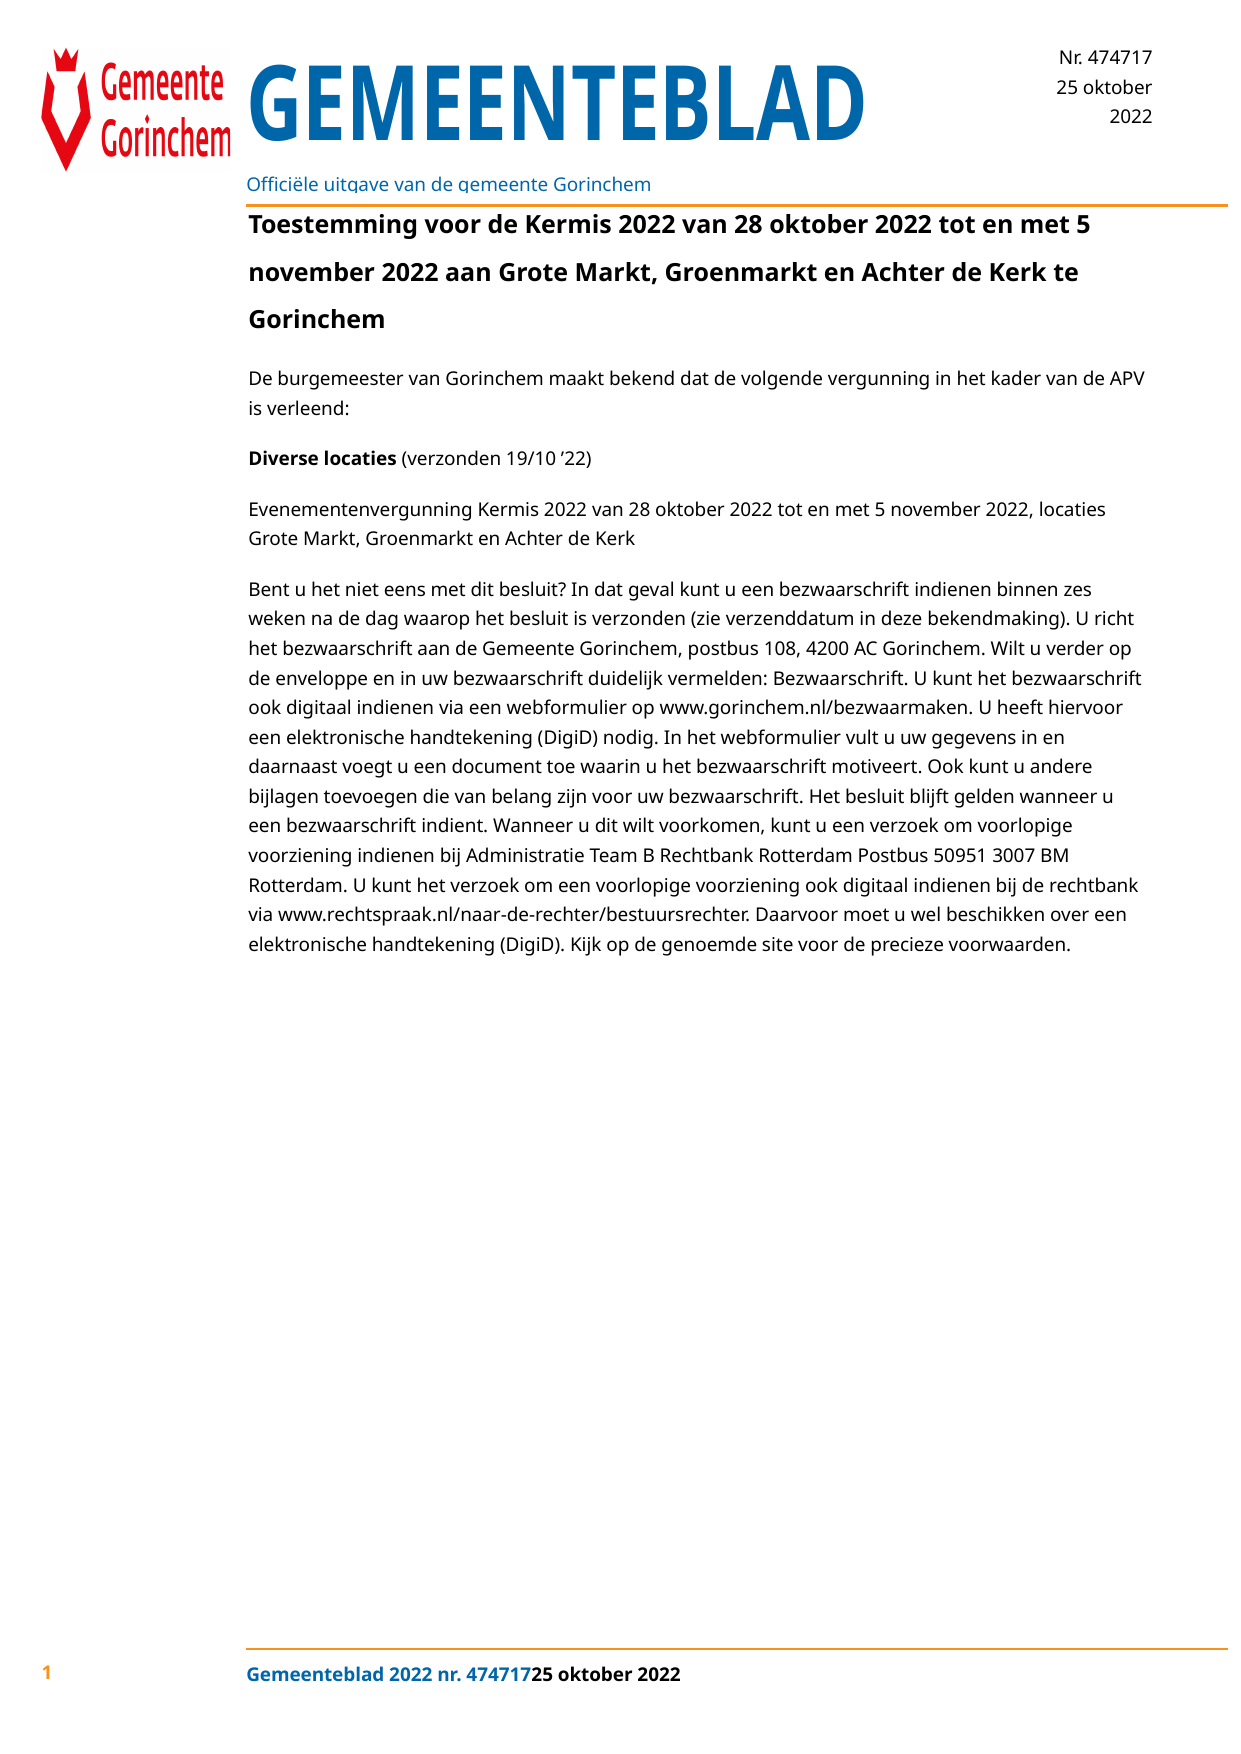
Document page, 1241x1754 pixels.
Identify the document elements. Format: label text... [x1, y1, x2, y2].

text Evenementenvergunning Kermis 2022 van 28 oktober 2022 tot en met 5 november 2022, locaties Grote Markt, Groenmarkt en Achter de Kerk [248, 496, 1152, 551]
text Bent u het niet eens met dit besluit? In dat geval kunt u een bezwaarschrift indienen binnen zes weken na de dag waarop het besluit is verzonden (zie verzenddatum in deze bekendmaking). U richt het bezwaarschrift aan de Gemeente Gorinchem, postbus 108, 4200 AC Gorinchem. Wilt u verder op de enveloppe en in uw bezwaarschrift duidelijk vermelden: Bezwaarschrift. U kunt het bezwaarschrift ook digitaal indienen via een webformulier op www.gorinchem.nl/bezwaarmaken. U heeft hiervoor een elektronische handtekening (DigiD) nodig. In het webformulier vult u uw gegevens in en daarnaast voegt u een document toe waarin u het bezwaarschrift motiveert. Ook kunt u andere bijlagen toevoegen die van belang zijn voor uw bezwaarschrift. Het besluit blijft gelden wanneer u een bezwaarschrift indient. Wanneer u dit wilt voorkomen, kunt u een verzoek om voorlopige voorziening indienen bij Administratie Team B Rechtbank Rotterdam Postbus 50951 3007 BM Rotterdam. U kunt het verzoek om een voorlopige voorziening ook digitaal indienen bij de rechtbank via www.rechtspraak.nl/naar-de-rechter/bestuursrechter. Daarvoor moet u wel beschikken over een elektronische handtekening (DigiD). Kijk op de genoemde site voor de precieze voorwaarden. [248, 576, 1152, 957]
text Diverse locaties (verzonden 19/10 ’22) [248, 446, 1152, 471]
text Toestemming voor de Kermis 2022 van 28 oktober 2022 tot en met 5 november 2022 aan Grote Markt, Groenmarkt en Achter de Kerk te Gorinchem [248, 207, 1152, 336]
text De burgemeester van Gorinchem maakt bekend dat de volgende vergunning in het kader van de APV is verleend: [248, 366, 1152, 421]
picture [41, 47, 231, 172]
